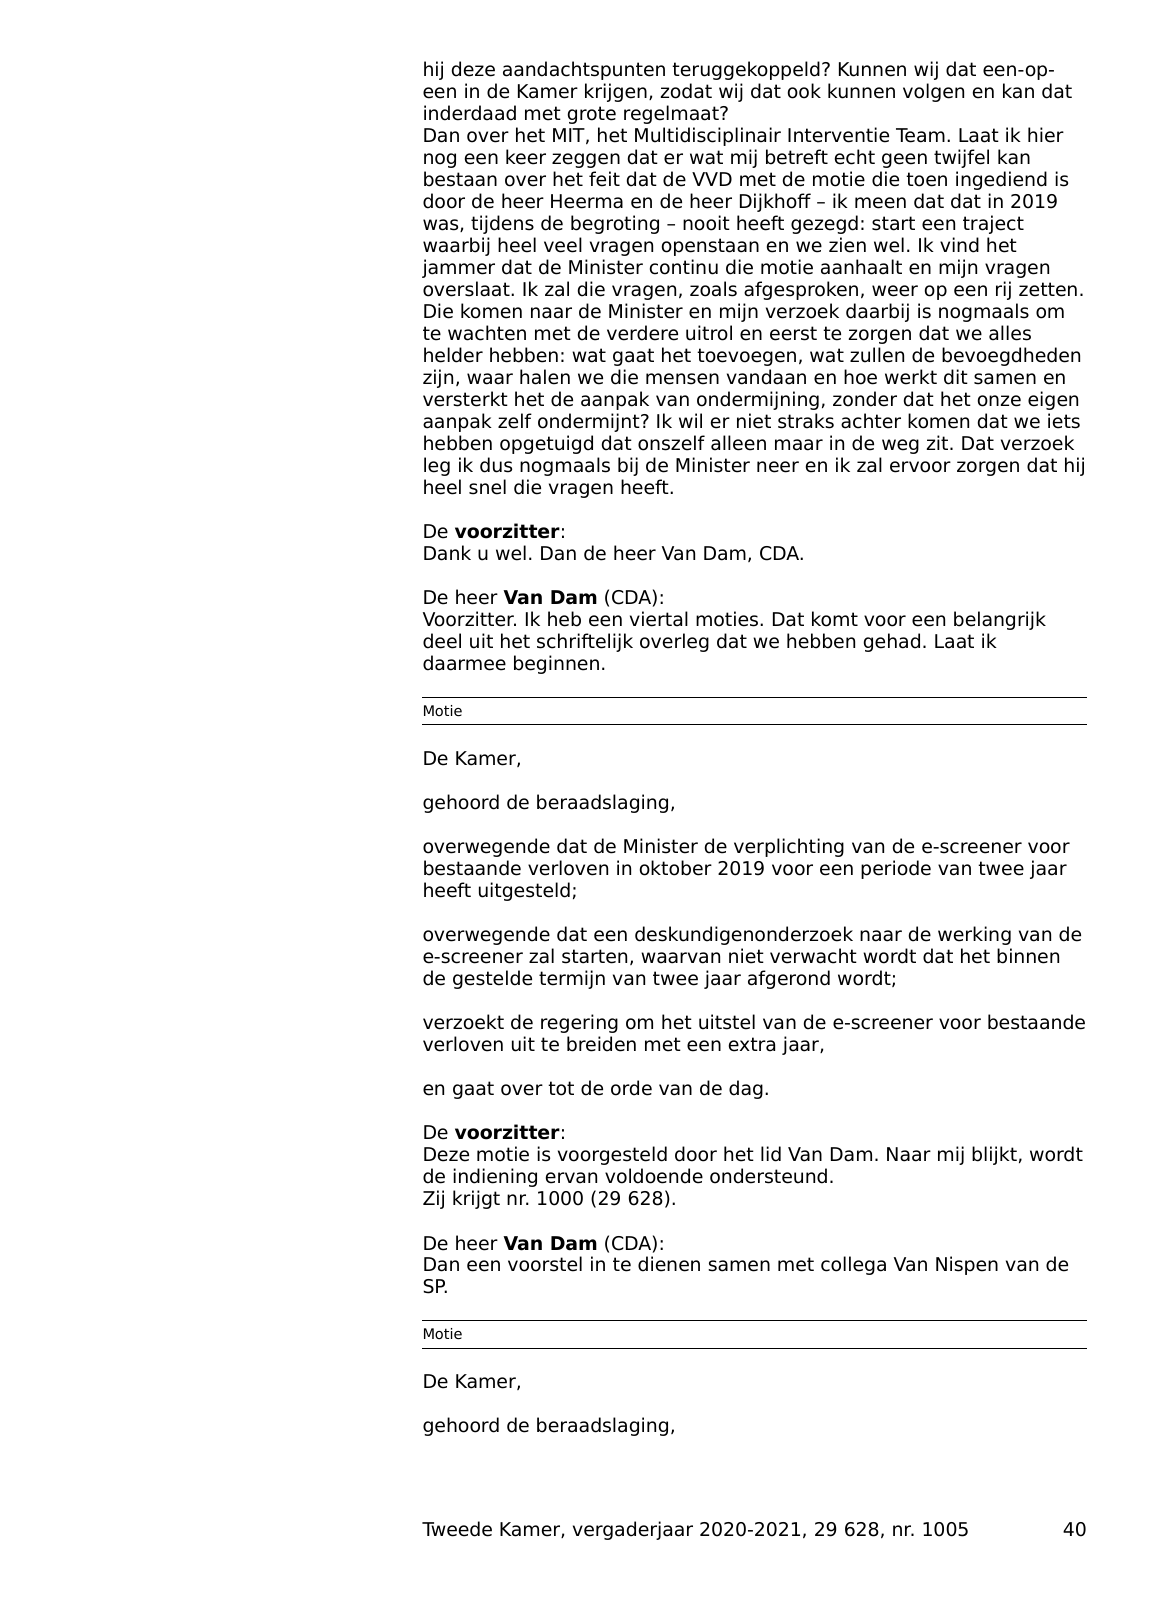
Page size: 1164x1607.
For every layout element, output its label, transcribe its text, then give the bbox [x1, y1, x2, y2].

text verzoekt de regering om het uitstel van de e-screener voor bestaande verloven uit te breiden met een extra jaar, [422, 1012, 1087, 1056]
text overwegende dat de Minister de verplichting van de e-screener voor bestaande verloven in oktober 2019 voor een periode van twee jaar heeft uitgesteld; [422, 836, 1087, 902]
text gehoord de beraadslaging, [422, 1415, 1087, 1437]
text Dan een voorstel in te dienen samen met collega Van Nispen van de SP. [422, 1254, 1087, 1298]
text De heer Van Dam (CDA): [422, 1232, 1087, 1254]
text Dank u wel. Dan de heer Van Dam, CDA. [422, 543, 1087, 565]
table_header Motie [422, 1321, 1087, 1348]
text hij deze aandachtspunten teruggekoppeld? Kunnen wij dat een-op-een in de Kamer krijgen, zodat wij dat ook kunnen volgen en kan dat inderdaad met grote regelmaat? [422, 59, 1087, 125]
text De voorzitter: [422, 521, 1087, 543]
text en gaat over tot de orde van de dag. [422, 1078, 1087, 1100]
text Zij krijgt nr. 1000 (29 628). [422, 1188, 1087, 1210]
text overwegende dat een deskundigenonderzoek naar de werking van de e-screener zal starten, waarvan niet verwacht wordt dat het binnen de gestelde termijn van twee jaar afgerond wordt; [422, 924, 1087, 990]
text De Kamer, [422, 1371, 1087, 1393]
table_header Motie [422, 698, 1087, 724]
text De Kamer, [422, 747, 1087, 769]
text De voorzitter: [422, 1122, 1087, 1144]
text gehoord de beraadslaging, [422, 792, 1087, 813]
text Voorzitter. Ik heb een viertal moties. Dat komt voor een belangrijk deel uit het schriftelijk overleg dat we hebben gehad. Laat ik daarmee beginnen. [422, 609, 1087, 675]
text Deze motie is voorgesteld door het lid Van Dam. Naar mij blijkt, wordt de indiening ervan voldoende ondersteund. [422, 1144, 1087, 1188]
text De heer Van Dam (CDA): [422, 587, 1087, 609]
text Dan over het MIT, het Multidisciplinair Interventie Team. Laat ik hier nog een keer zeggen dat er wat mij betreft echt geen twijfel kan bestaan over het feit dat de VVD met de motie die toen ingediend is door de heer Heerma en de heer Dijkhoff – ik meen dat dat in 2019 was, tijdens de begroting – nooit heeft gezegd: start een traject waarbij heel veel vragen openstaan en we zien wel. Ik vind het jammer dat de Minister continu die motie aanhaalt en mijn vragen overslaat. Ik zal die vragen, zoals afgesproken, weer op een rij zetten. Die komen naar de Minister en mijn verzoek daarbij is nogmaals om te wachten met de verdere uitrol en eerst te zorgen dat we alles helder hebben: wat gaat het toevoegen, wat zullen de bevoegdheden zijn, waar halen we die mensen vandaan en hoe werkt dit samen en versterkt het de aanpak van ondermijning, zonder dat het onze eigen aanpak zelf ondermijnt? Ik wil er niet straks achter komen dat we iets hebben opgetuigd dat onszelf alleen maar in de weg zit. Dat verzoek leg ik dus nogmaals bij de Minister neer en ik zal ervoor zorgen dat hij heel snel die vragen heeft. [422, 125, 1087, 499]
